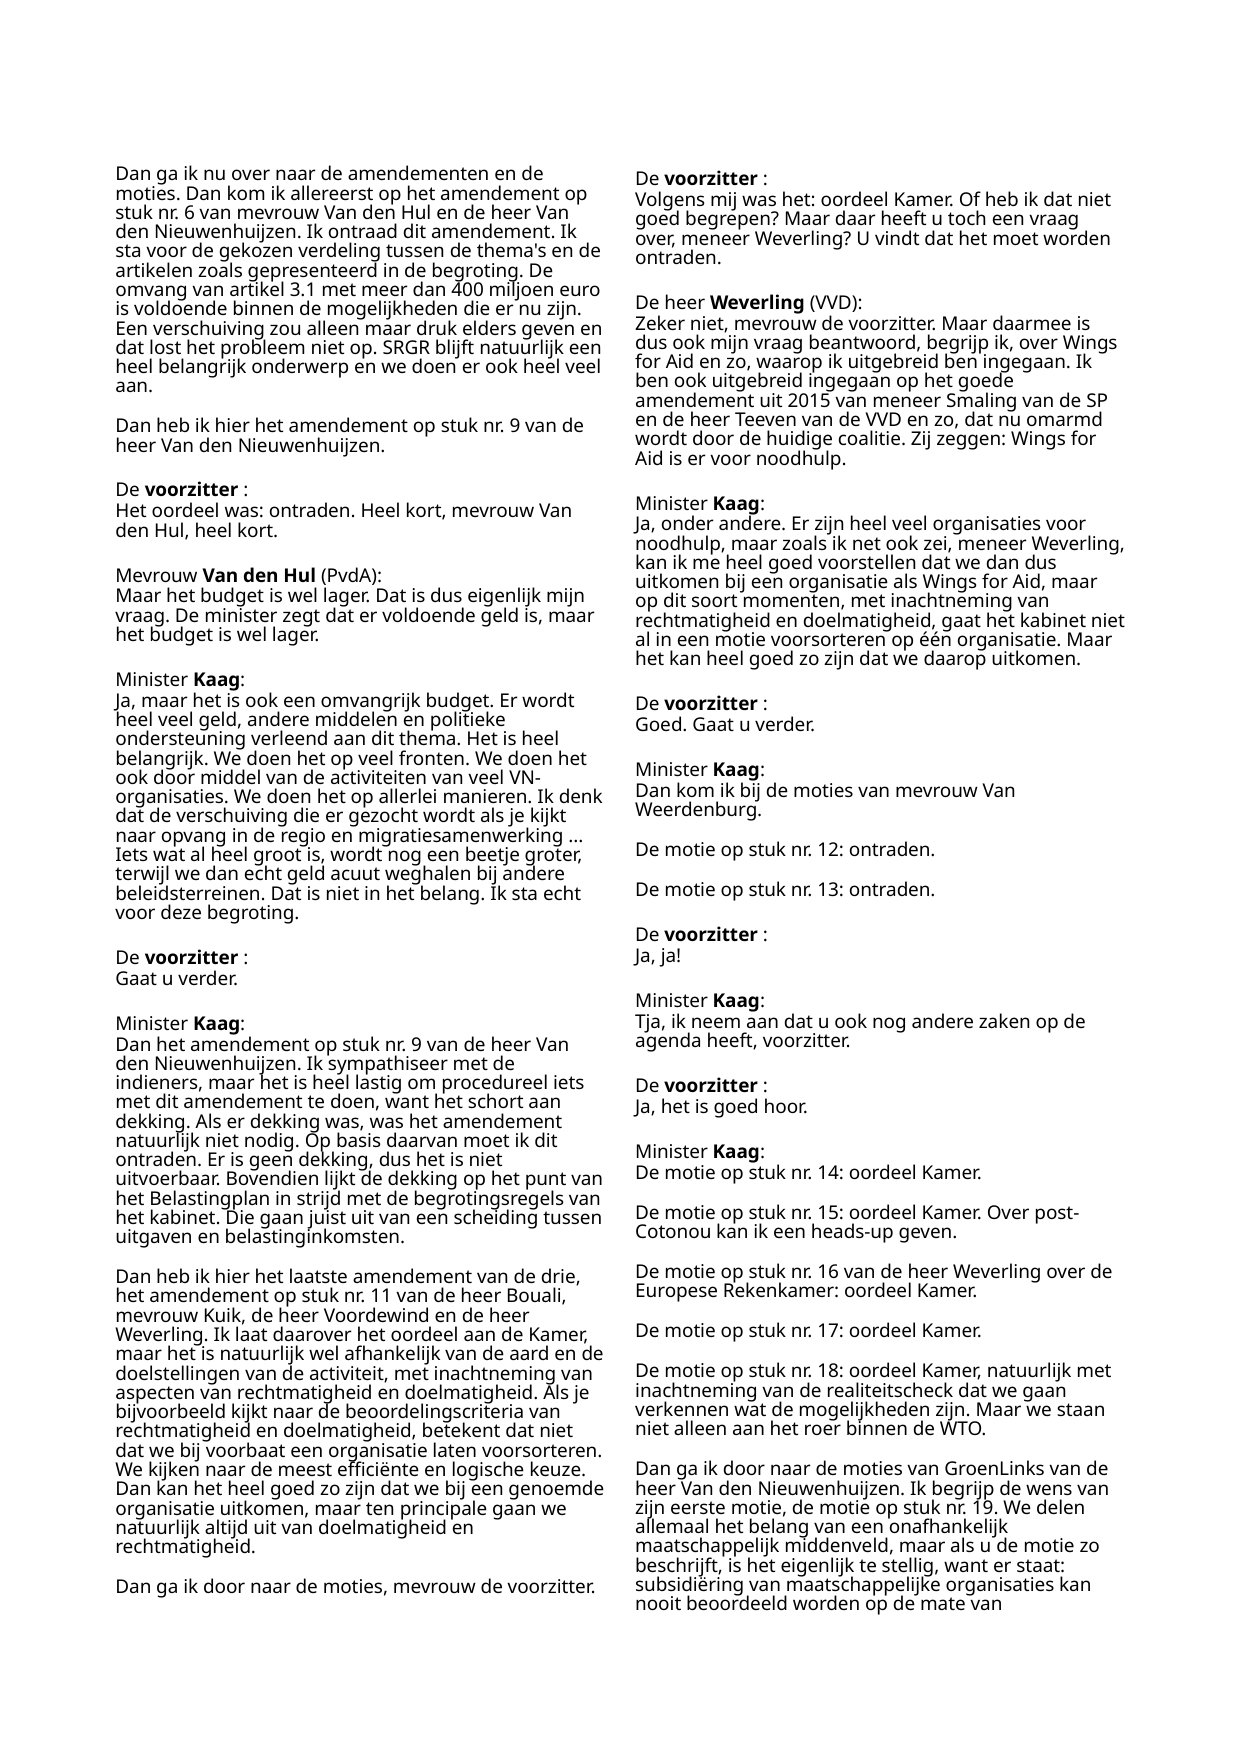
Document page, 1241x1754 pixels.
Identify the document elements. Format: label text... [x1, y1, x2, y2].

text De motie op stuk nr. 18: oordeel Kamer, natuurlijk met inachtneming van de realiteitscheck dat we gaan verkennen wat de mogelijkheden zijn. Maar we staan niet alleen aan het roer binnen de WTO. [635, 1362, 1125, 1439]
text Minister Kaag: [635, 1138, 1125, 1164]
text De motie op stuk nr. 16 van de heer Weverling over de Europese Rekenkamer: oordeel Kamer. [635, 1263, 1125, 1302]
text Ja, onder andere. Er zijn heel veel organisaties voor noodhulp, maar zoals ik net ook zei, meneer Weverling, kan ik me heel goed voorstellen dat we dan dus uitkomen bij een organisatie als Wings for Aid, maar op dit soort momenten, met inachtneming van rechtmatigheid en doelmatigheid, gaat het kabinet niet al in een motie voorsorteren op één organisatie. Maar het kan heel goed zo zijn dat we daarop uitkomen. [635, 515, 1125, 669]
text Minister Kaag: [635, 987, 1125, 1013]
text De motie op stuk nr. 15: oordeel Kamer. Over post-Cotonou kan ik een heads-up geven. [635, 1204, 1125, 1242]
text Dan heb ik hier het amendement op stuk nr. 9 van de heer Van den Nieuwenhuijzen. [115, 417, 605, 456]
text Zeker niet, mevrouw de voorzitter. Maar daarmee is dus ook mijn vraag beantwoord, begrijp ik, over Wings for Aid en zo, waarop ik uitgebreid ben ingegaan. Ik ben ook uitgebreid ingegaan op het goede amendement uit 2015 van meneer Smaling van de SP en de heer Teeven van de VVD en zo, dat nu omarmd wordt door de huidige coalitie. Zij zeggen: Wings for Aid is er voor noodhulp. [635, 315, 1125, 469]
text Minister Kaag: [635, 490, 1125, 515]
text Ja, het is goed hoor. [635, 1098, 1125, 1117]
text De voorzitter : [115, 477, 605, 502]
text De voorzitter : [635, 1072, 1125, 1098]
text De heer Weverling (VVD): [635, 289, 1125, 315]
text Gaat u verder. [115, 970, 605, 989]
text De motie op stuk nr. 13: ontraden. [635, 881, 1125, 901]
text De motie op stuk nr. 12: ontraden. [635, 841, 1125, 861]
text De motie op stuk nr. 17: oordeel Kamer. [635, 1322, 1125, 1342]
text Dan ga ik door naar de moties van GroenLinks van de heer Van den Nieuwenhuijzen. Ik begrijp de wens van zijn eerste motie, de motie op stuk nr. 19. We delen allemaal het belang van een onafhankelijk maatschappelijk middenveld, maar als u de motie zo beschrijft, is het eigenlijk te stellig, want er staat: subsidiëring van maatschappelijke organisaties kan nooit beoordeeld worden op de mate van [635, 1460, 1125, 1614]
text Het oordeel was: ontraden. Heel kort, mevrouw Van den Hul, heel kort. [115, 502, 605, 541]
text Minister Kaag: [115, 666, 605, 692]
text Mevrouw Van den Hul (PvdA): [115, 562, 605, 587]
text Ja, maar het is ook een omvangrijk budget. Er wordt heel veel geld, andere middelen en politieke ondersteuning verleend aan dit thema. Het is heel belangrijk. We doen het op veel fronten. We doen het ook door middel van de activiteiten van veel VN-organisaties. We doen het op allerlei manieren. Ik denk dat de verschuiving die er gezocht wordt als je kijkt naar opvang in de regio en migratiesamenwerking ... Iets wat al heel groot is, wordt nog een beetje groter, terwijl we dan echt geld acuut weghalen bij andere beleidsterreinen. Dat is niet in het belang. Ik sta echt voor deze begroting. [115, 692, 605, 923]
text Dan ga ik door naar de moties, mevrouw de voorzitter. [115, 1578, 605, 1597]
text Volgens mij was het: oordeel Kamer. Of heb ik dat niet goed begrepen? Maar daar heeft u toch een vraag over, meneer Weverling? U vindt dat het moet worden ontraden. [635, 191, 1125, 268]
text Minister Kaag: [115, 1010, 605, 1036]
text De voorzitter : [635, 690, 1125, 716]
text De voorzitter : [115, 944, 605, 970]
text Maar het budget is wel lager. Dat is dus eigenlijk mijn vraag. De minister zegt dat er voldoende geld is, maar het budget is wel lager. [115, 587, 605, 645]
text Dan ga ik nu over naar de amendementen en de moties. Dan kom ik allereerst op het amendement op stuk nr. 6 van mevrouw Van den Hul en de heer Van den Nieuwenhuijzen. Ik ontraad dit amendement. Ik sta voor de gekozen verdeling tussen de thema's en de artikelen zoals gepresenteerd in de begroting. De omvang van artikel 3.1 met meer dan 400 miljoen euro is voldoende binnen de mogelijkheden die er nu zijn. Een verschuiving zou alleen maar druk elders geven en dat lost het probleem niet op. SRGR blijft natuurlijk een heel belangrijk onderwerp en we doen er ook heel veel aan. [115, 165, 605, 397]
text De voorzitter : [635, 165, 1125, 191]
text Tja, ik neem aan dat u ook nog andere zaken op de agenda heeft, voorzitter. [635, 1013, 1125, 1051]
text De voorzitter : [635, 921, 1125, 947]
text De motie op stuk nr. 14: oordeel Kamer. [635, 1164, 1125, 1183]
text Dan heb ik hier het laatste amendement van de drie, het amendement op stuk nr. 11 van de heer Bouali, mevrouw Kuik, de heer Voordewind en de heer Weverling. Ik laat daarover het oordeel aan de Kamer, maar het is natuurlijk wel afhankelijk van de aard en de doelstellingen van de activiteit, met inachtneming van aspecten van rechtmatigheid en doelmatigheid. Als je bijvoorbeeld kijkt naar de beoordelingscriteria van rechtmatigheid en doelmatigheid, betekent dat niet dat we bij voorbaat een organisatie laten voorsorteren. We kijken naar de meest efficiënte en logische keuze. Dan kan het heel goed zo zijn dat we bij een genoemde organisatie uitkomen, maar ten principale gaan we natuurlijk altijd uit van doelmatigheid en rechtmatigheid. [115, 1268, 605, 1557]
text Minister Kaag: [635, 756, 1125, 782]
text Ja, ja! [635, 947, 1125, 966]
text Dan kom ik bij de moties van mevrouw Van Weerdenburg. [635, 782, 1125, 821]
text Goed. Gaat u verder. [635, 716, 1125, 735]
text Dan het amendement op stuk nr. 9 van de heer Van den Nieuwenhuijzen. Ik sympathiseer met de indieners, maar het is heel lastig om procedureel iets met dit amendement te doen, want het schort aan dekking. Als er dekking was, was het amendement natuurlijk niet nodig. Op basis daarvan moet ik dit ontraden. Er is geen dekking, dus het is niet uitvoerbaar. Bovendien lijkt de dekking op het punt van het Belastingplan in strijd met de begrotingsregels van het kabinet. Die gaan juist uit van een scheiding tussen uitgaven en belastinginkomsten. [115, 1036, 605, 1247]
